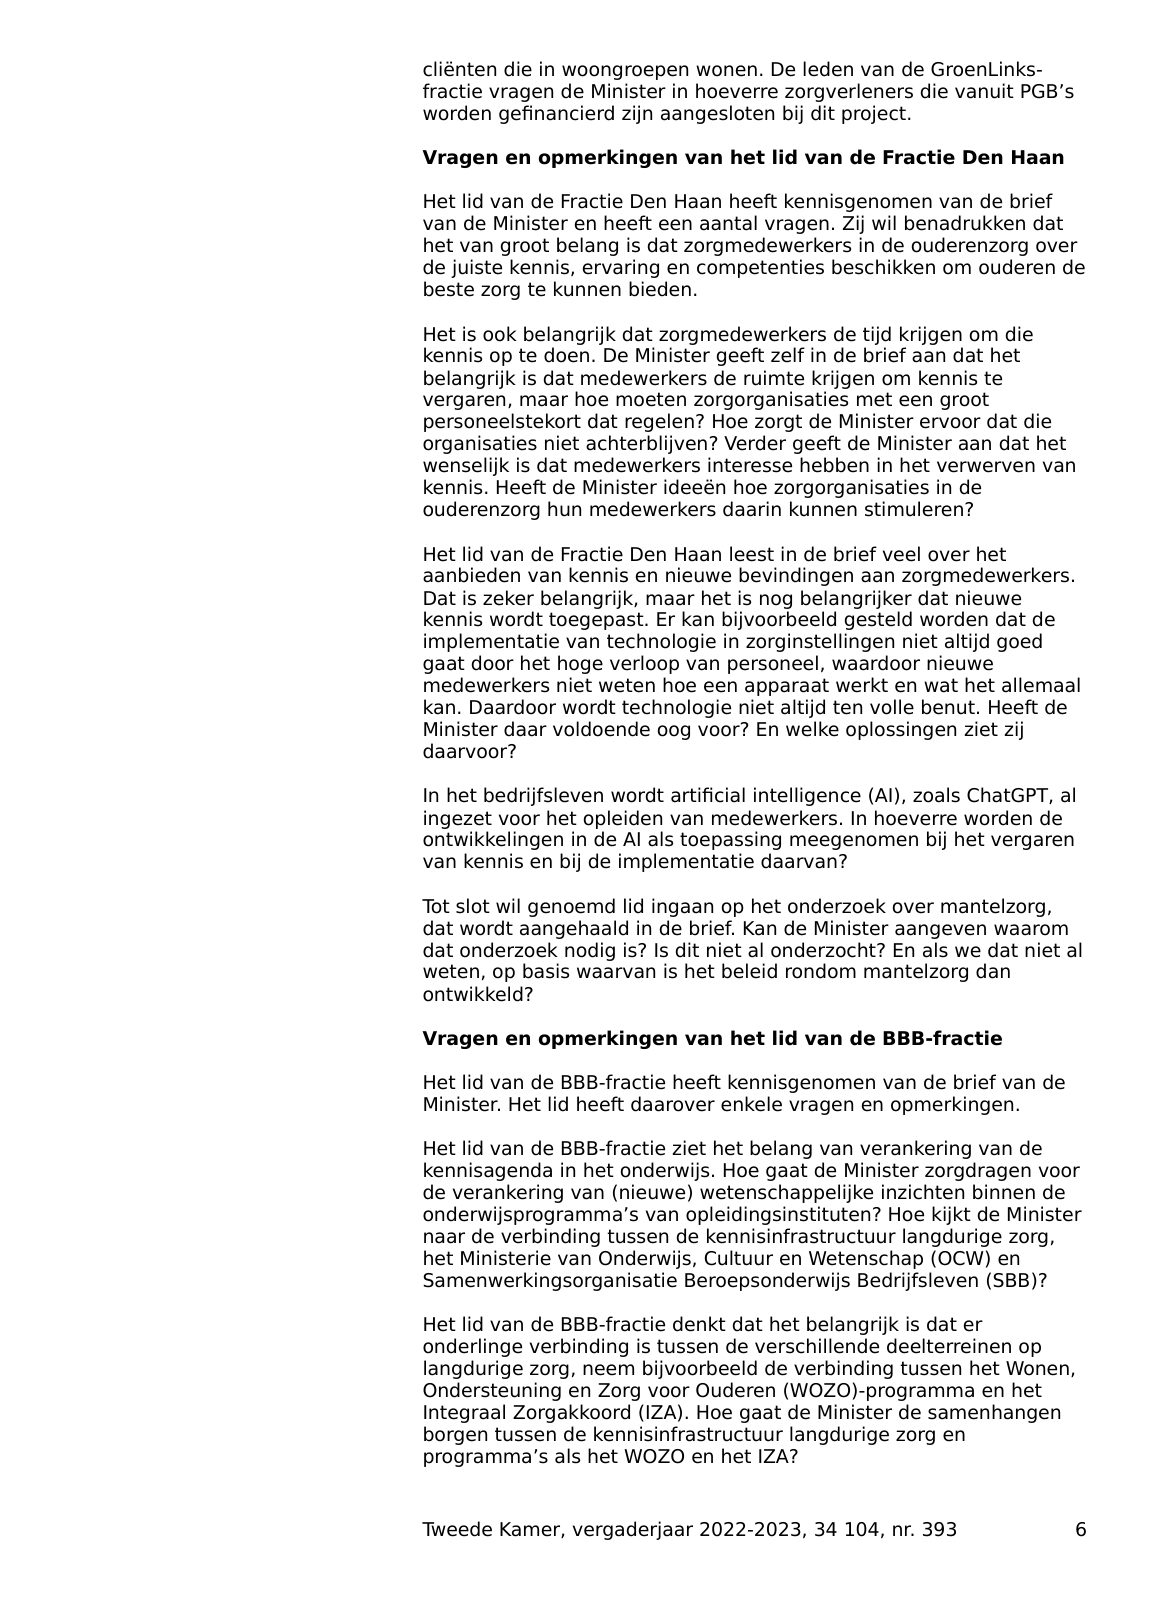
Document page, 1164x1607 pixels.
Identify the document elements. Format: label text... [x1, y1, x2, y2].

text Het lid van de BBB-fractie denkt dat het belangrijk is dat er onderlinge verbinding is tussen de verschillende deelterreinen op langdurige zorg, neem bijvoorbeeld de verbinding tussen het Wonen, Ondersteuning en Zorg voor Ouderen (WOZO)-programma en het Integraal Zorgakkoord (IZA). Hoe gaat de Minister de samenhangen borgen tussen de kennisinfrastructuur langdurige zorg en programma’s als het WOZO en het IZA? [422, 1314, 1087, 1468]
text cliënten die in woongroepen wonen. De leden van de GroenLinks-fractie vragen de Minister in hoeverre zorgverleners die vanuit PGB’s worden gefinancierd zijn aangesloten bij dit project. [422, 59, 1087, 125]
text In het bedrijfsleven wordt artificial intelligence (AI), zoals ChatGPT, al ingezet voor het opleiden van medewerkers. In hoeverre worden de ontwikkelingen in de AI als toepassing meegenomen bij het vergaren van kennis en bij de implementatie daarvan? [422, 785, 1087, 873]
text Het lid van de BBB-fractie heeft kennisgenomen van de brief van de Minister. Het lid heeft daarover enkele vragen en opmerkingen. [422, 1072, 1087, 1116]
text Het lid van de BBB-fractie ziet het belang van verankering van de kennisagenda in het onderwijs. Hoe gaat de Minister zorgdragen voor de verankering van (nieuwe) wetenschappelijke inzichten binnen de onderwijsprogramma’s van opleidingsinstituten? Hoe kijkt de Minister naar de verbinding tussen de kennisinfrastructuur langdurige zorg, het Ministerie van Onderwijs, Cultuur en Wetenschap (OCW) en Samenwerkingsorganisatie Beroepsonderwijs Bedrijfsleven (SBB)? [422, 1138, 1087, 1292]
text Het lid van de Fractie Den Haan leest in de brief veel over het aanbieden van kennis en nieuwe bevindingen aan zorgmedewerkers. Dat is zeker belangrijk, maar het is nog belangrijker dat nieuwe kennis wordt toegepast. Er kan bijvoorbeeld gesteld worden dat de implementatie van technologie in zorginstellingen niet altijd goed gaat door het hoge verloop van personeel, waardoor nieuwe medewerkers niet weten hoe een apparaat werkt en wat het allemaal kan. Daardoor wordt technologie niet altijd ten volle benut. Heeft de Minister daar voldoende oog voor? En welke oplossingen ziet zij daarvoor? [422, 543, 1087, 763]
text Tot slot wil genoemd lid ingaan op het onderzoek over mantelzorg, dat wordt aangehaald in de brief. Kan de Minister aangeven waarom dat onderzoek nodig is? Is dit niet al onderzocht? En als we dat niet al weten, op basis waarvan is het beleid rondom mantelzorg dan ontwikkeld? [422, 896, 1087, 1005]
text Het lid van de Fractie Den Haan heeft kennisgenomen van de brief van de Minister en heeft een aantal vragen. Zij wil benadrukken dat het van groot belang is dat zorgmedewerkers in de ouderenzorg over de juiste kennis, ervaring en competenties beschikken om ouderen de beste zorg te kunnen bieden. [422, 191, 1087, 301]
subtitle Vragen en opmerkingen van het lid van de Fractie Den Haan [422, 147, 1087, 169]
subtitle Vragen en opmerkingen van het lid van de BBB-fractie [422, 1028, 1087, 1049]
text Het is ook belangrijk dat zorgmedewerkers de tijd krijgen om die kennis op te doen. De Minister geeft zelf in de brief aan dat het belangrijk is dat medewerkers de ruimte krijgen om kennis te vergaren, maar hoe moeten zorgorganisaties met een groot personeelstekort dat regelen? Hoe zorgt de Minister ervoor dat die organisaties niet achterblijven? Verder geeft de Minister aan dat het wenselijk is dat medewerkers interesse hebben in het verwerven van kennis. Heeft de Minister ideeën hoe zorgorganisaties in de ouderenzorg hun medewerkers daarin kunnen stimuleren? [422, 323, 1087, 521]
